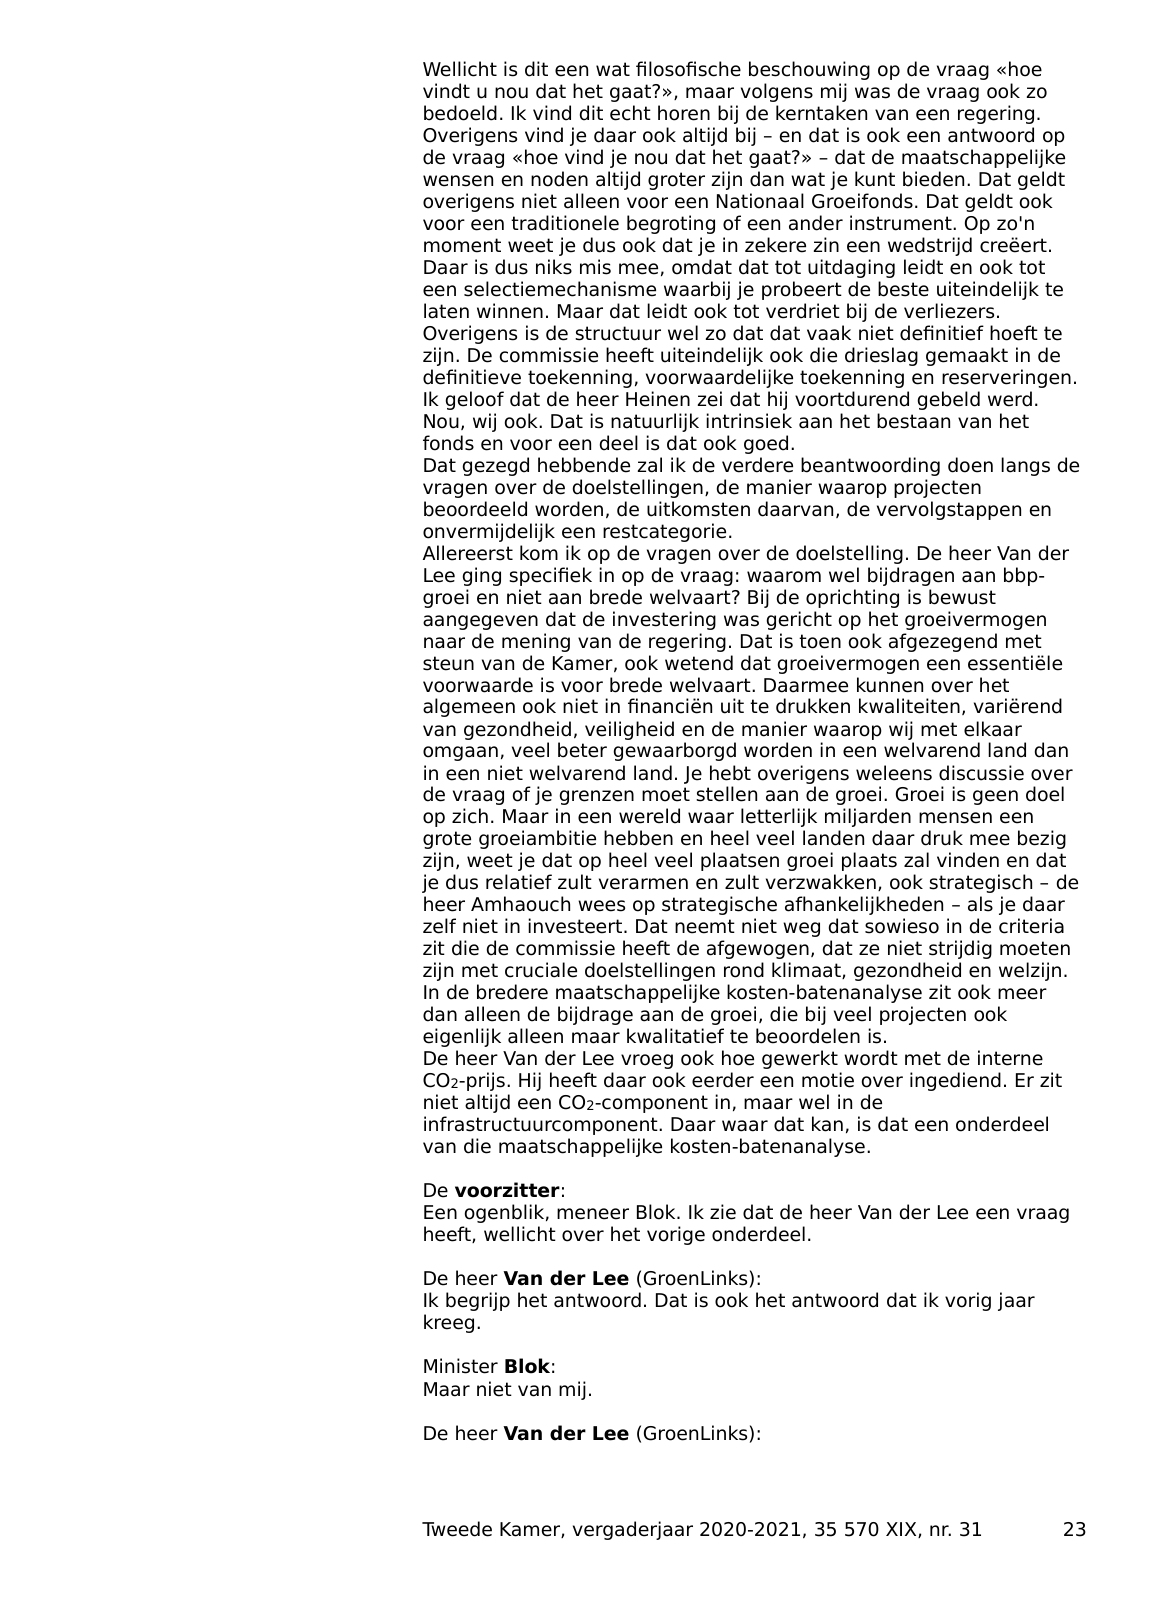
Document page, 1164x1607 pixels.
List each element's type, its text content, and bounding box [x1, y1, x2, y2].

text De heer Van der Lee (GroenLinks): [422, 1268, 1087, 1290]
text Ik begrijp het antwoord. Dat is ook het antwoord dat ik vorig jaar kreeg. [422, 1290, 1087, 1334]
text Een ogenblik, meneer Blok. Ik zie dat de heer Van der Lee een vraag heeft, wellicht over het vorige onderdeel. [422, 1202, 1087, 1246]
text Wellicht is dit een wat filosofische beschouwing op de vraag «hoe vindt u nou dat het gaat?», maar volgens mij was de vraag ook zo bedoeld. Ik vind dit echt horen bij de kerntaken van een regering. Overigens vind je daar ook altijd bij – en dat is ook een antwoord op de vraag «hoe vind je nou dat het gaat?» – dat de maatschappelijke wensen en noden altijd groter zijn dan wat je kunt bieden. Dat geldt overigens niet alleen voor een Nationaal Groeifonds. Dat geldt ook voor een traditionele begroting of een ander instrument. Op zo'n moment weet je dus ook dat je in zekere zin een wedstrijd creëert. Daar is dus niks mis mee, omdat dat tot uitdaging leidt en ook tot een selectiemechanisme waarbij je probeert de beste uiteindelijk te laten winnen. Maar dat leidt ook tot verdriet bij de verliezers. Overigens is de structuur wel zo dat dat vaak niet definitief hoeft te zijn. De commissie heeft uiteindelijk ook die drieslag gemaakt in de definitieve toekenning, voorwaardelijke toekenning en reserveringen. Ik geloof dat de heer Heinen zei dat hij voortdurend gebeld werd. Nou, wij ook. Dat is natuurlijk intrinsiek aan het bestaan van het fonds en voor een deel is dat ook goed. [422, 59, 1087, 455]
text Allereerst kom ik op de vragen over de doelstelling. De heer Van der Lee ging specifiek in op de vraag: waarom wel bijdragen aan bbp-groei en niet aan brede welvaart? Bij de oprichting is bewust aangegeven dat de investering was gericht op het groeivermogen naar de mening van de regering. Dat is toen ook afgezegend met steun van de Kamer, ook wetend dat groeivermogen een essentiële voorwaarde is voor brede welvaart. Daarmee kunnen over het algemeen ook niet in financiën uit te drukken kwaliteiten, variërend van gezondheid, veiligheid en de manier waarop wij met elkaar omgaan, veel beter gewaarborgd worden in een welvarend land dan in een niet welvarend land. Je hebt overigens weleens discussie over de vraag of je grenzen moet stellen aan de groei. Groei is geen doel op zich. Maar in een wereld waar letterlijk miljarden mensen een grote groeiambitie hebben en heel veel landen daar druk mee bezig zijn, weet je dat op heel veel plaatsen groei plaats zal vinden en dat je dus relatief zult verarmen en zult verzwakken, ook strategisch – de heer Amhaouch wees op strategische afhankelijkheden – als je daar zelf niet in investeert. Dat neemt niet weg dat sowieso in de criteria zit die de commissie heeft de afgewogen, dat ze niet strijdig moeten zijn met cruciale doelstellingen rond klimaat, gezondheid en welzijn. In de bredere maatschappelijke kosten-batenanalyse zit ook meer dan alleen de bijdrage aan de groei, die bij veel projecten ook eigenlijk alleen maar kwalitatief te beoordelen is. [422, 543, 1087, 1048]
text De voorzitter: [422, 1180, 1087, 1202]
text De heer Van der Lee vroeg ook hoe gewerkt wordt met de interne CO2-prijs. Hij heeft daar ook eerder een motie over ingediend. Er zit niet altijd een CO2-component in, maar wel in de infrastructuurcomponent. Daar waar dat kan, is dat een onderdeel van die maatschappelijke kosten-batenanalyse. [422, 1048, 1087, 1158]
text Minister Blok: [422, 1356, 1087, 1378]
text Dat gezegd hebbende zal ik de verdere beantwoording doen langs de vragen over de doelstellingen, de manier waarop projecten beoordeeld worden, de uitkomsten daarvan, de vervolgstappen en onvermijdelijk een restcategorie. [422, 455, 1087, 543]
text Maar niet van mij. [422, 1378, 1087, 1400]
text De heer Van der Lee (GroenLinks): [422, 1423, 1087, 1444]
